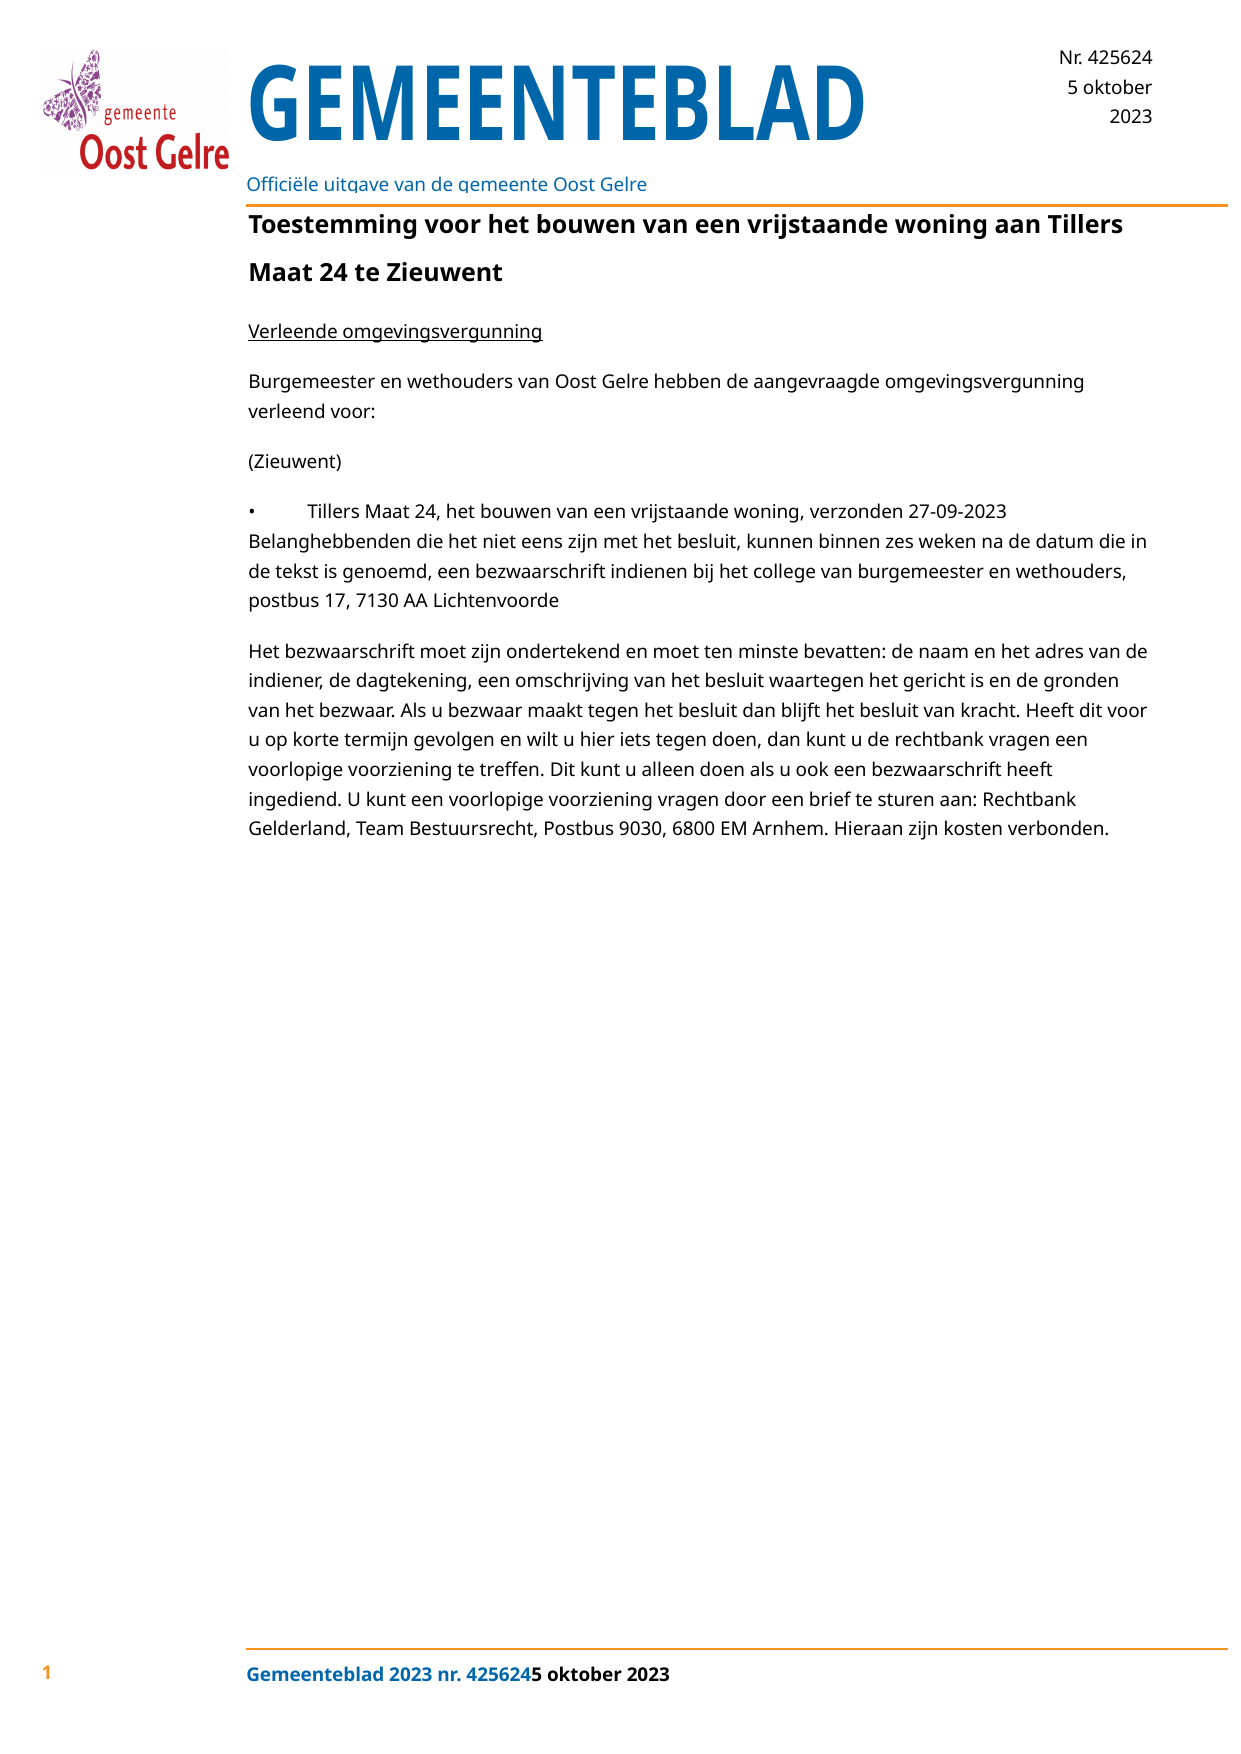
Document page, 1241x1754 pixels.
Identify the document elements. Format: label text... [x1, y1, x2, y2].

text Verleende omgevingsvergunning [248, 318, 1152, 344]
text Het bezwaarschrift moet zijn ondertekend en moet ten minste bevatten: de naam en het adres van de indiener, de dagtekening, een omschrijving van het besluit waartegen het gericht is en de gronden van het bezwaar. Als u bezwaar maakt tegen het besluit dan blijft het besluit van kracht. Heeft dit voor u op korte termijn gevolgen en wilt u hier iets tegen doen, dan kunt u de rechtbank vragen een voorlopige voorziening te treffen. Dit kunt u alleen doen als u ook een bezwaarschrift heeft ingediend. U kunt een voorlopige voorziening vragen door een brief te sturen aan: Rechtbank Gelderland, Team Bestuursrecht, Postbus 9030, 6800 EM Arnhem. Hieraan zijn kosten verbonden. [248, 638, 1152, 841]
text Toestemming voor het bouwen van een vrijstaande woning aan Tillers Maat 24 te Zieuwent [248, 207, 1152, 288]
text (Zieuwent) [248, 448, 1152, 474]
picture [41, 47, 231, 172]
list Tillers Maat 24, het bouwen van een vrijstaande woning, verzonden 27-09-2023 [248, 499, 1152, 524]
text Burgemeester en wethouders van Oost Gelre hebben de aangevraagde omgevingsvergunning verleend voor: [248, 368, 1152, 424]
text Belanghebbenden die het niet eens zijn met het besluit, kunnen binnen zes weken na de datum die in de tekst is genoemd, een bezwaarschrift indienen bij het college van burgemeester en wethouders, postbus 17, 7130 AA Lichtenvoorde [248, 528, 1152, 613]
